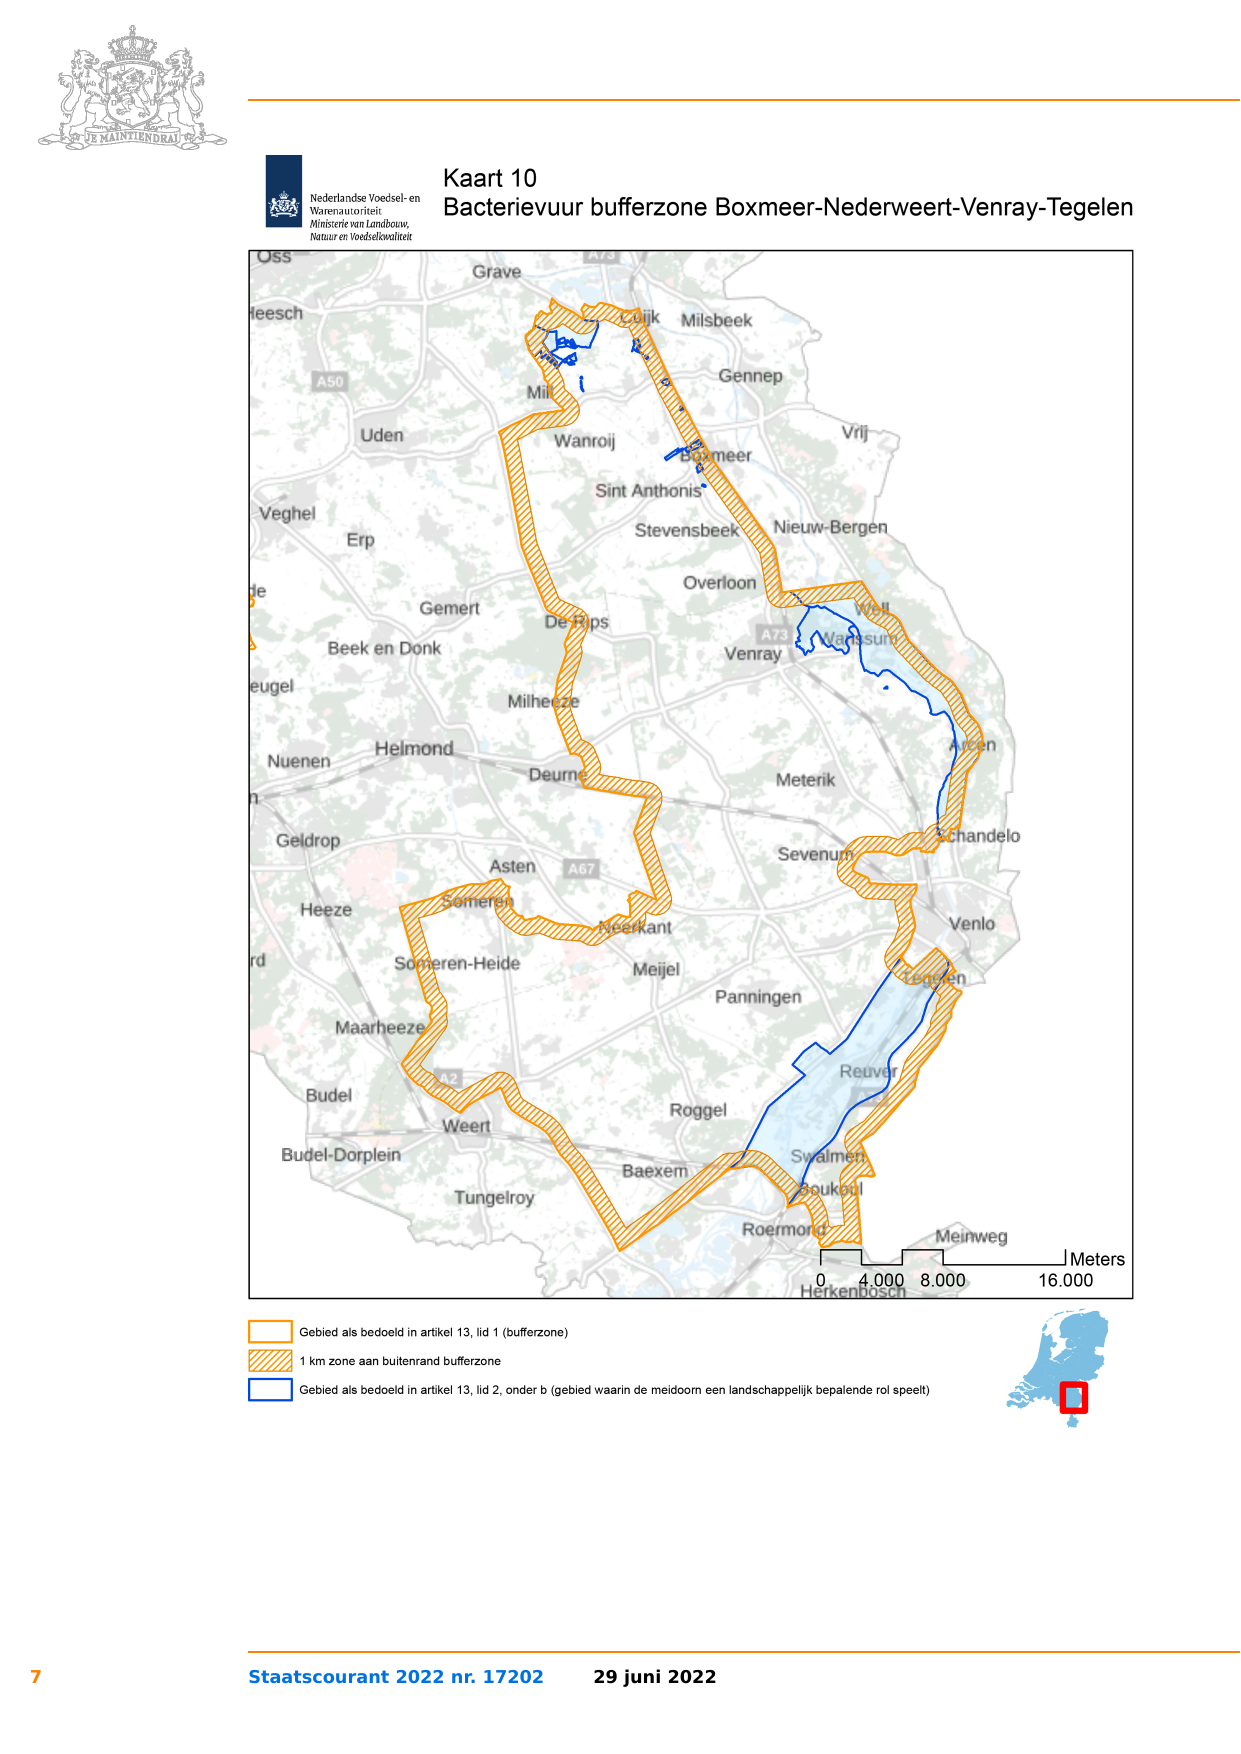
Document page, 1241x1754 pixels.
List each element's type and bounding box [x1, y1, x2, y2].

picture [248, 155, 1134, 1431]
picture [38, 25, 227, 150]
